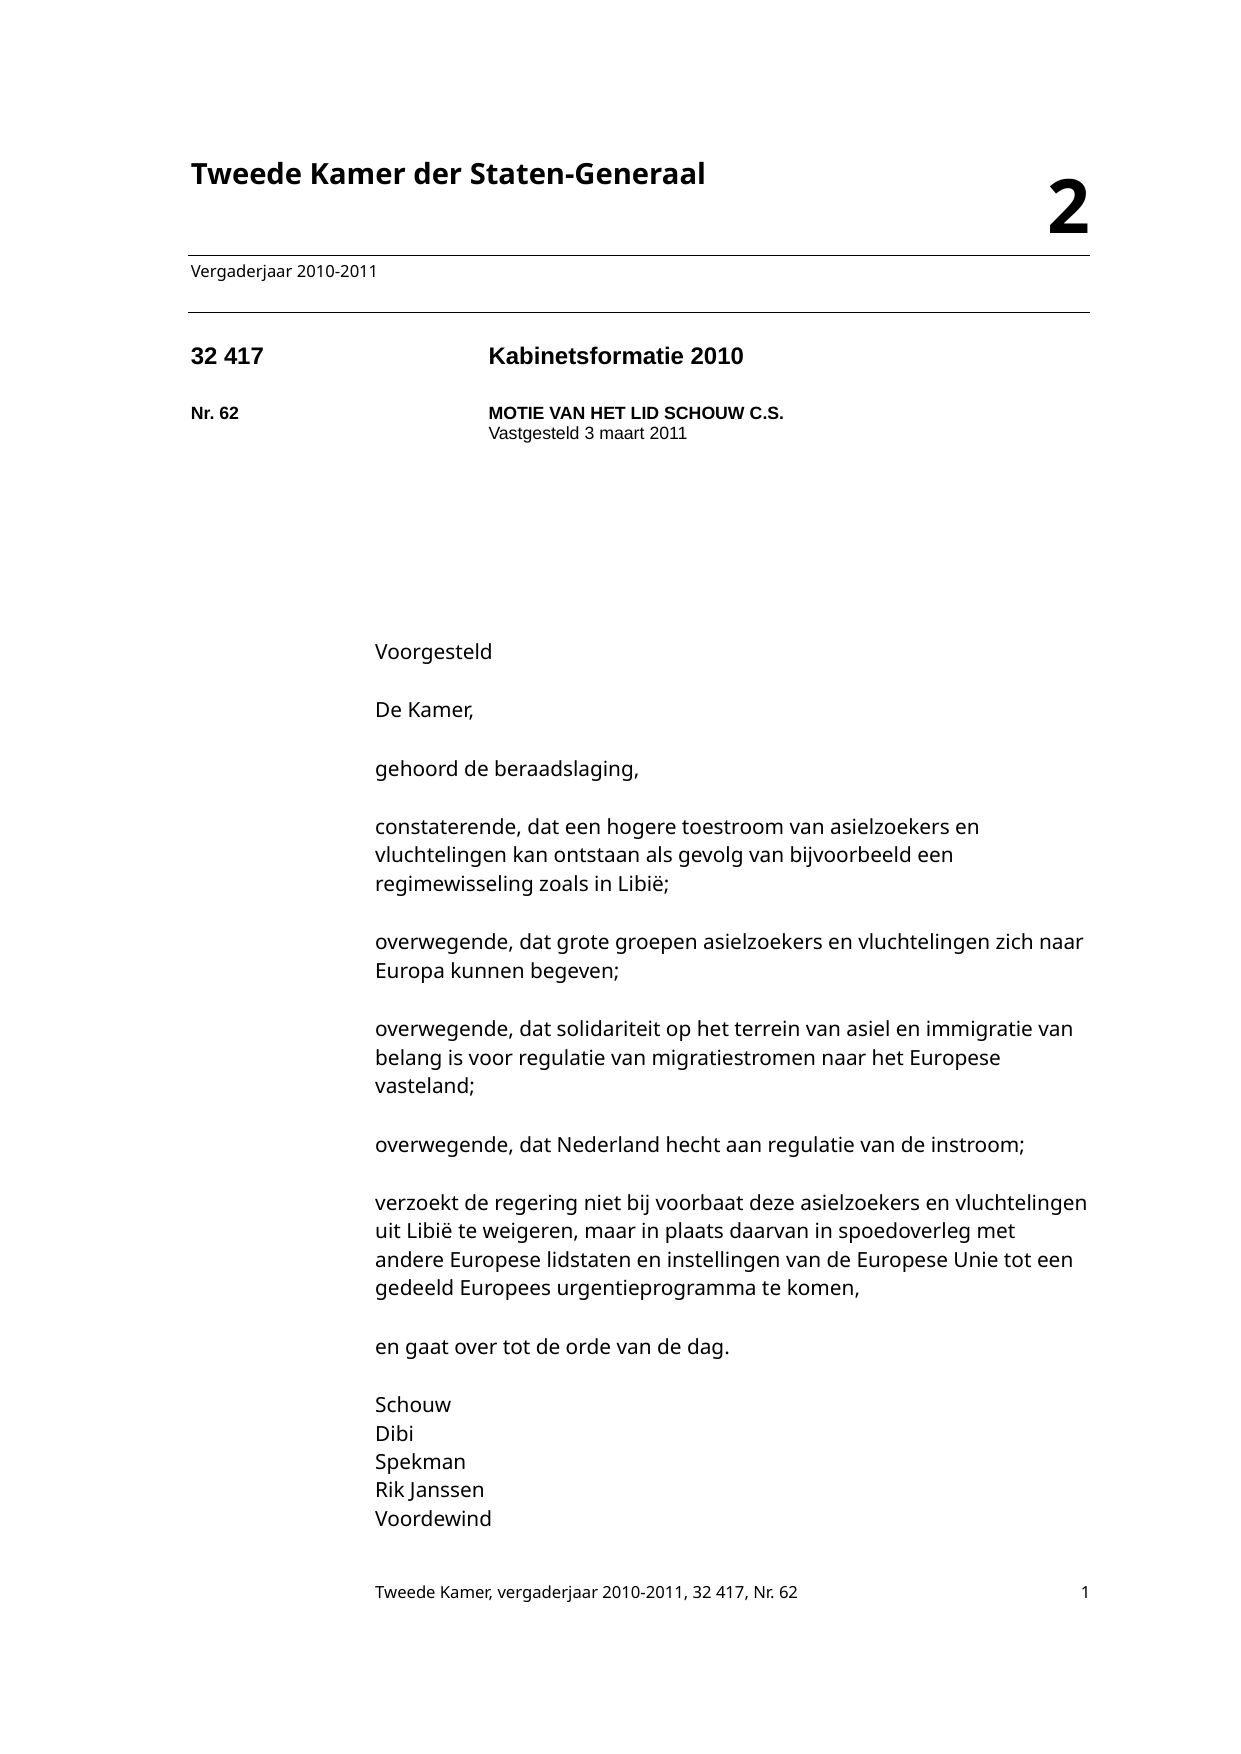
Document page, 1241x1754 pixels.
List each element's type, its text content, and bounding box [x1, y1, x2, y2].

table_cell Nr. 62 [188, 399, 485, 518]
table_cell MOTIE VAN HET LID SCHOUW C.S. Vastgesteld 3 maart 2011 [485, 399, 1090, 518]
text Spekman [375, 1447, 1090, 1476]
text overwegende, dat solidariteit op het terrein van asiel en immigratie van belang is voor regulatie van migratiestromen naar het Europese vasteland; [375, 1014, 1090, 1100]
text verzoekt de regering niet bij voorbaat deze asielzoekers en vluchtelingen uit Libië te weigeren, maar in plaats daarvan in spoedoverleg met andere Europese lidstaten en instellingen van de Europese Unie tot een gedeeld Europees urgentieprogramma te komen, [375, 1188, 1090, 1302]
text gehoord de beraadslaging, [375, 754, 1090, 782]
table_cell [485, 313, 1090, 339]
text De Kamer, [375, 695, 1090, 724]
table_header 2 [910, 150, 1090, 255]
text Rik Janssen [375, 1476, 1090, 1504]
table_cell Vergaderjaar 2010-2011 [188, 256, 485, 312]
table_cell [188, 313, 485, 339]
table_header Tweede Kamer der Staten-Generaal [188, 150, 909, 255]
text Voorgesteld [375, 637, 1090, 665]
text Voordewind [375, 1504, 1090, 1532]
text overwegende, dat Nederland hecht aan regulatie van de instroom; [375, 1130, 1090, 1158]
text en gaat over tot de orde van de dag. [375, 1332, 1090, 1360]
table_cell [485, 256, 1090, 312]
text overwegende, dat grote groepen asielzoekers en vluchtelingen zich naar Europa kunnen begeven; [375, 927, 1090, 984]
text Schouw [375, 1390, 1090, 1419]
table_cell Kabinetsformatie 2010 [485, 339, 1090, 399]
table_cell 32 417 [188, 339, 485, 399]
text Dibi [375, 1419, 1090, 1447]
text constaterende, dat een hogere toestroom van asielzoekers en vluchtelingen kan ontstaan als gevolg van bijvoorbeeld een regimewisseling zoals in Libië; [375, 812, 1090, 897]
